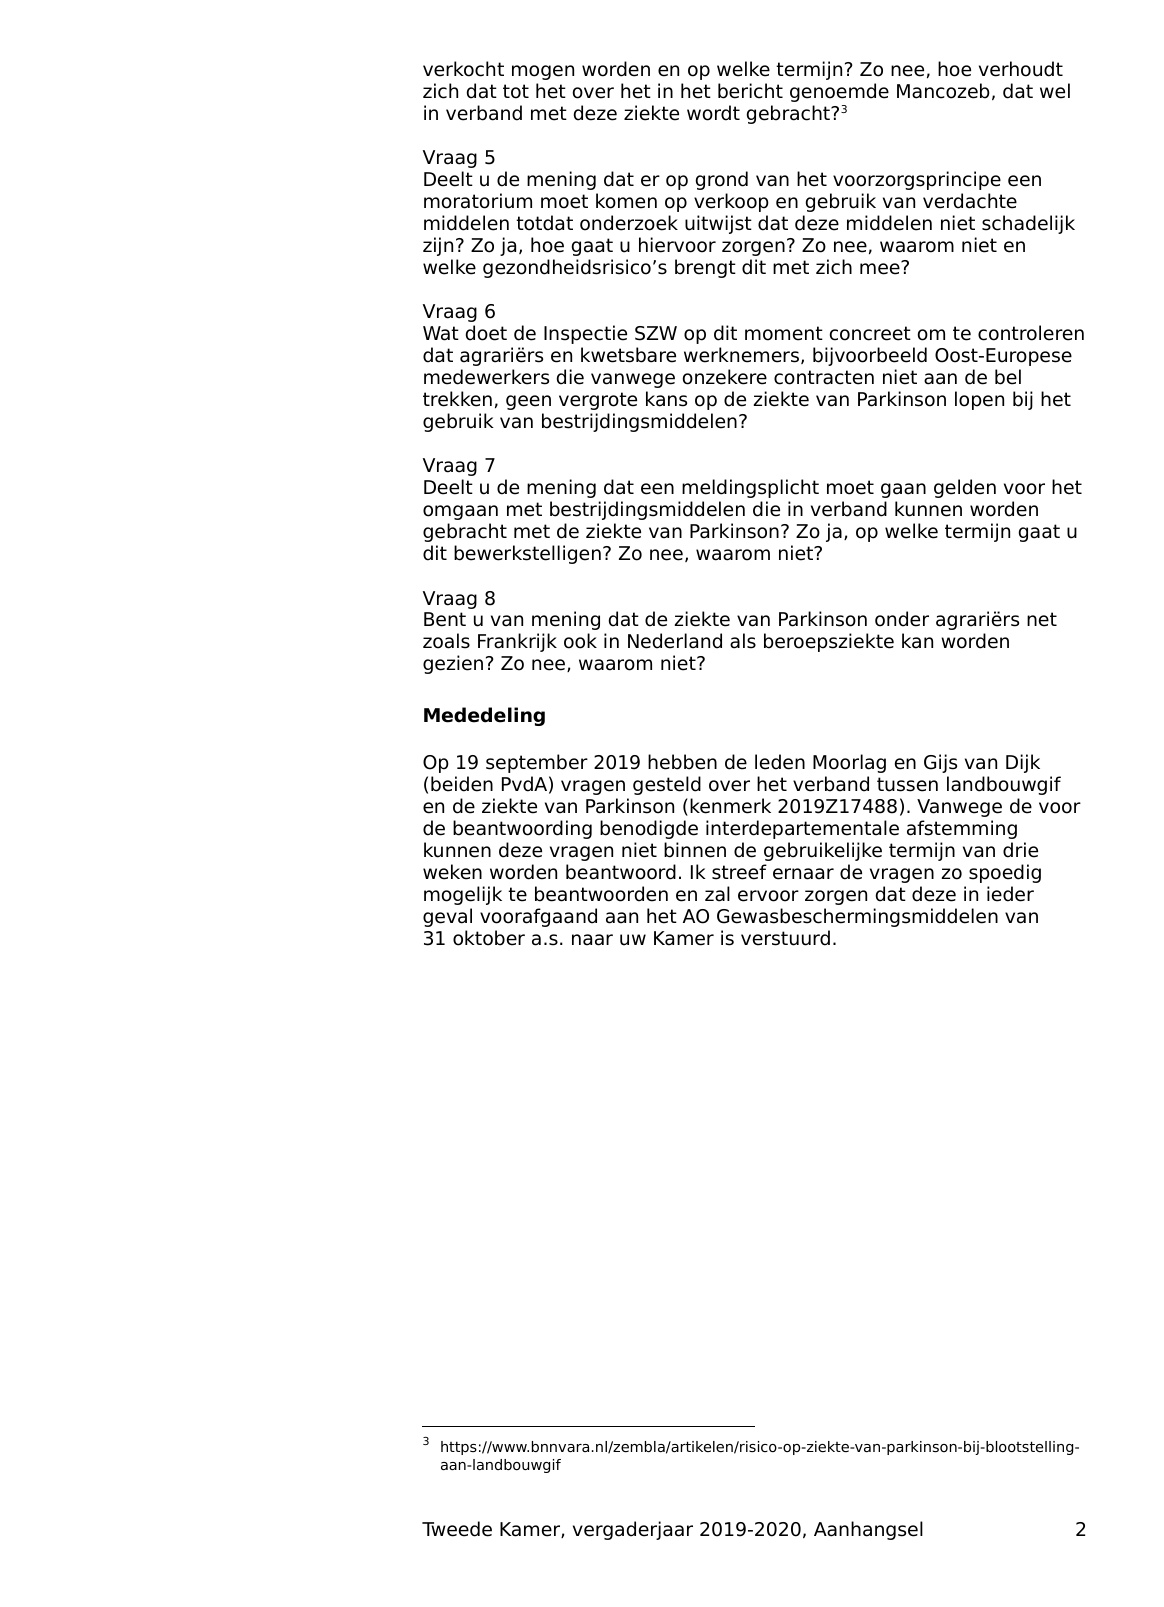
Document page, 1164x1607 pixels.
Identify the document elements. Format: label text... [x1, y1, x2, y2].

text Vraag 6 [422, 301, 1087, 323]
text Op 19 september 2019 hebben de leden Moorlag en Gijs van Dijk (beiden PvdA) vragen gesteld over het verband tussen landbouwgif en de ziekte van Parkinson (kenmerk 2019Z17488). Vanwege de voor de beantwoording benodigde interdepartementale afstemming kunnen deze vragen niet binnen de gebruikelijke termijn van drie weken worden beantwoord. Ik streef ernaar de vragen zo spoedig mogelijk te beantwoorden en zal ervoor zorgen dat deze in ieder geval voorafgaand aan het AO Gewasbeschermingsmiddelen van 31 oktober a.s. naar uw Kamer is verstuurd. [422, 752, 1087, 950]
text Vraag 8 [422, 587, 1087, 609]
text Vraag 5 [422, 147, 1087, 169]
text Wat doet de Inspectie SZW op dit moment concreet om te controleren dat agrariërs en kwetsbare werknemers, bijvoorbeeld Oost-Europese medewerkers die vanwege onzekere contracten niet aan de bel trekken, geen vergrote kans op de ziekte van Parkinson lopen bij het gebruik van bestrijdingsmiddelen? [422, 323, 1087, 433]
text Bent u van mening dat de ziekte van Parkinson onder agrariërs net zoals Frankrijk ook in Nederland als beroepsziekte kan worden gezien? Zo nee, waarom niet? [422, 609, 1087, 675]
text verkocht mogen worden en op welke termijn? Zo nee, hoe verhoudt zich dat tot het over het in het bericht genoemde Mancozeb, dat wel in verband met deze ziekte wordt gebracht? [422, 59, 1087, 125]
text Vraag 7 [422, 455, 1087, 477]
text https://www.bnnvara.nl/zembla/artikelen/risico-op-ziekte-van-parkinson-bij-blootstelling-aan-landbouwgif [422, 1435, 1087, 1474]
text Deelt u de mening dat er op grond van het voorzorgsprincipe een moratorium moet komen op verkoop en gebruik van verdachte middelen totdat onderzoek uitwijst dat deze middelen niet schadelijk zijn? Zo ja, hoe gaat u hiervoor zorgen? Zo nee, waarom niet en welke gezondheidsrisico’s brengt dit met zich mee? [422, 169, 1087, 279]
subtitle Mededeling [422, 705, 1087, 727]
text Deelt u de mening dat een meldingsplicht moet gaan gelden voor het omgaan met bestrijdingsmiddelen die in verband kunnen worden gebracht met de ziekte van Parkinson? Zo ja, op welke termijn gaat u dit bewerkstelligen? Zo nee, waarom niet? [422, 477, 1087, 565]
